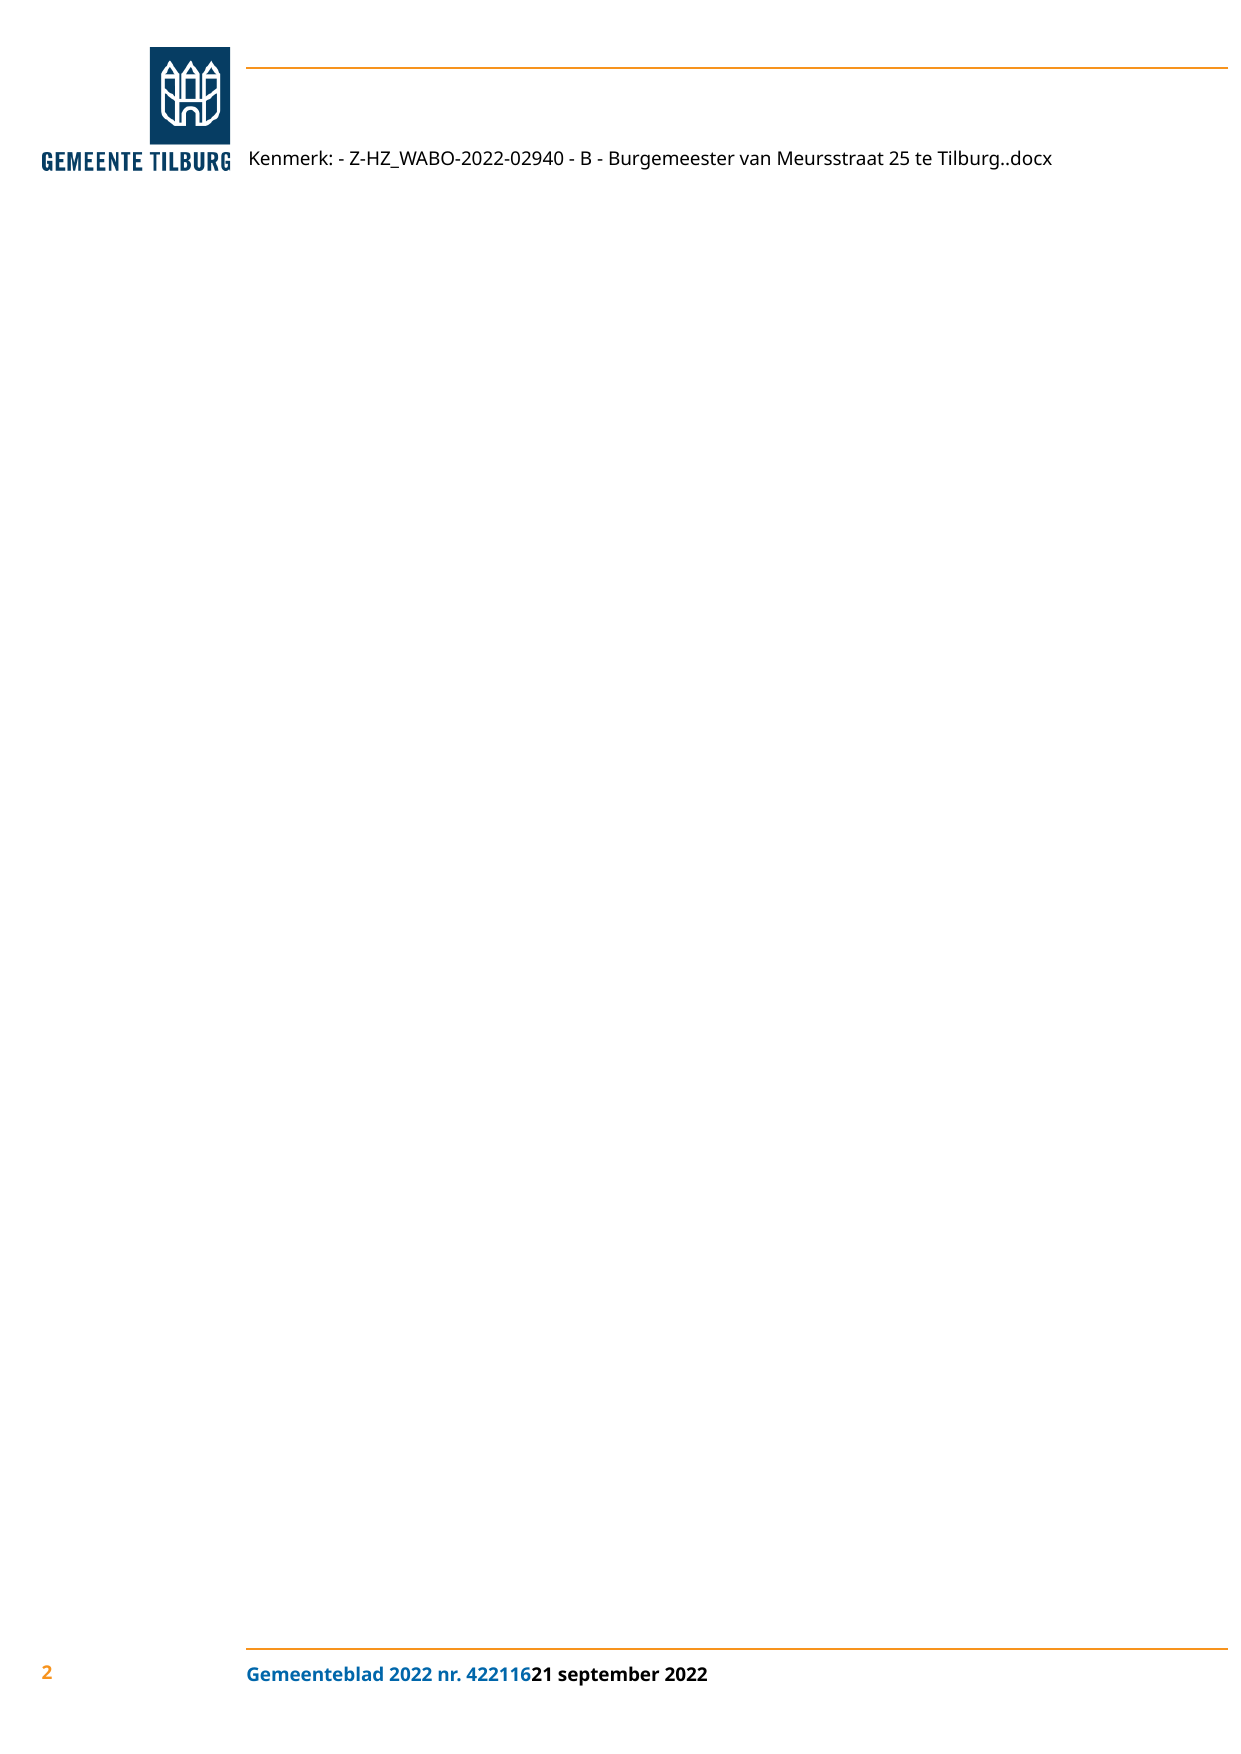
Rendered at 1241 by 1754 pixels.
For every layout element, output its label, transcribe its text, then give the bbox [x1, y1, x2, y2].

text Kenmerk: - Z-HZ_WABO-2022-02940 - B - Burgemeester van Meursstraat 25 te Tilburg..docx [248, 145, 1152, 171]
picture [41, 47, 231, 172]
